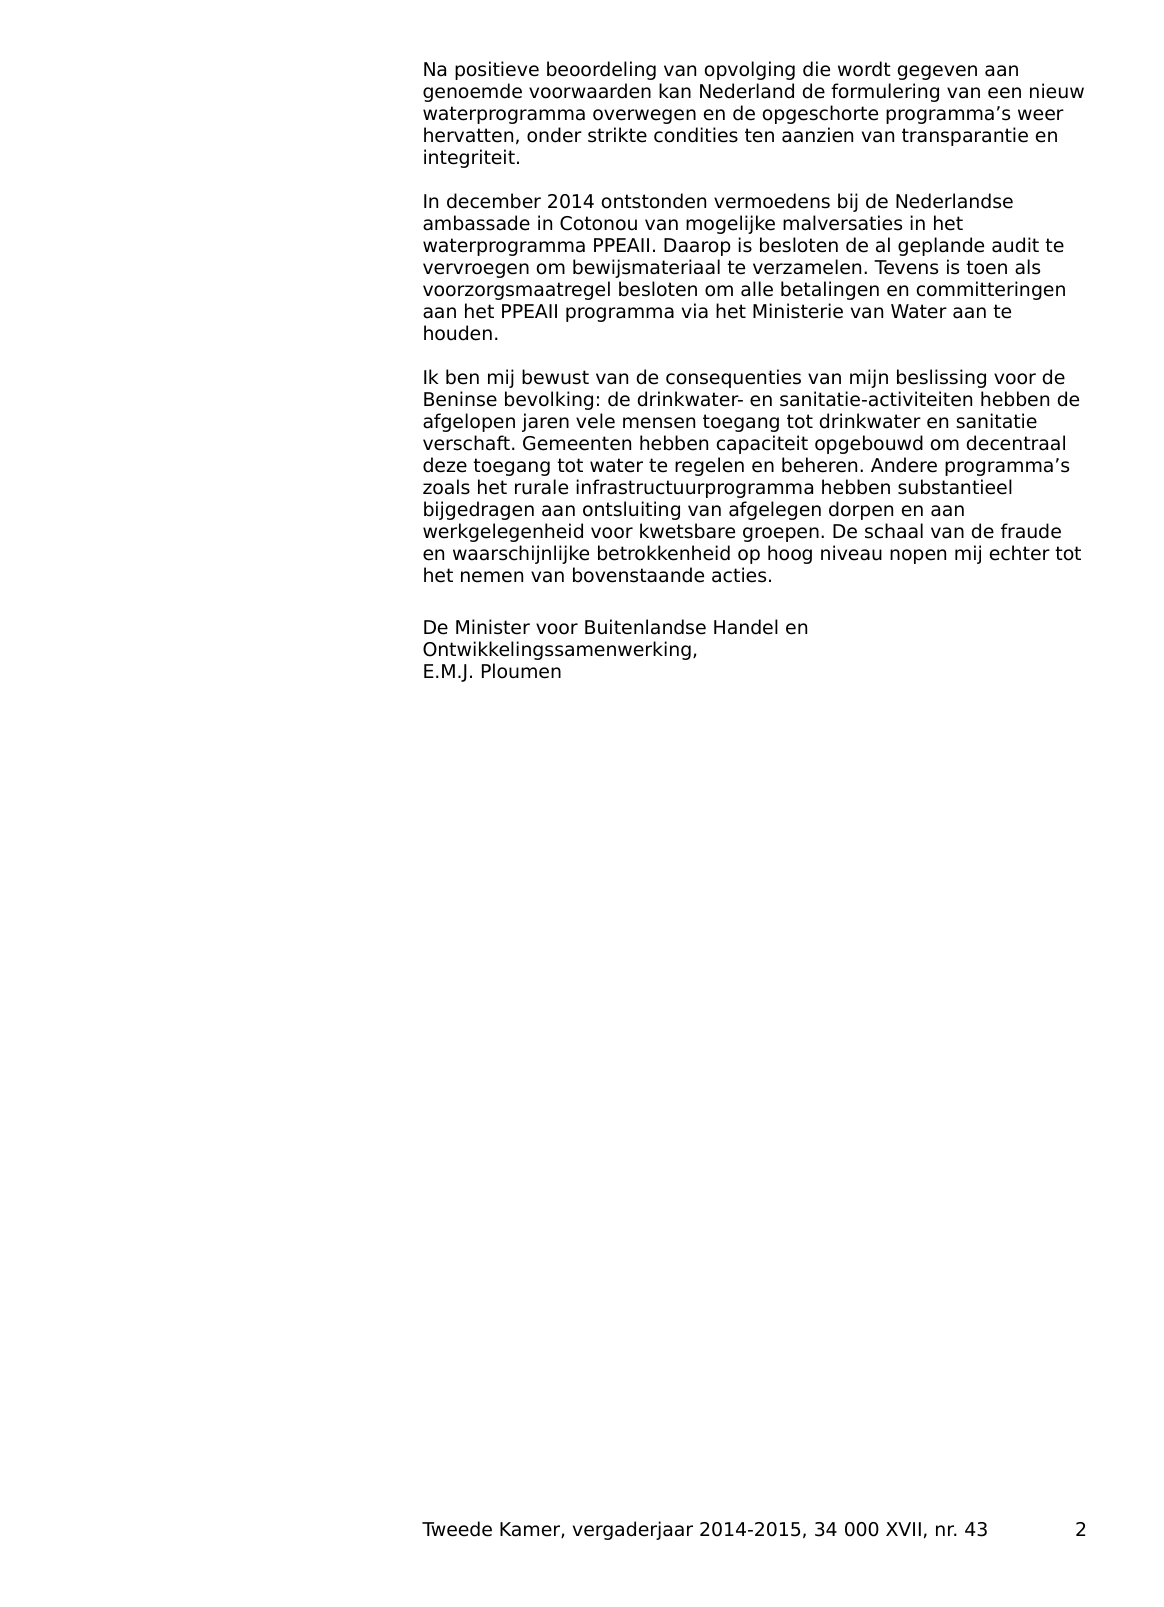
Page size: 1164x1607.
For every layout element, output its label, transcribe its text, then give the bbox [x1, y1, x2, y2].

text Ik ben mij bewust van de consequenties van mijn beslissing voor de Beninse bevolking: de drinkwater- en sanitatie-activiteiten hebben de afgelopen jaren vele mensen toegang tot drinkwater en sanitatie verschaft. Gemeenten hebben capaciteit opgebouwd om decentraal deze toegang tot water te regelen en beheren. Andere programma’s zoals het rurale infrastructuurprogramma hebben substantieel bijgedragen aan ontsluiting van afgelegen dorpen en aan werkgelegenheid voor kwetsbare groepen. De schaal van de fraude en waarschijnlijke betrokkenheid op hoog niveau nopen mij echter tot het nemen van bovenstaande acties. [422, 367, 1087, 587]
text De Minister voor Buitenlandse Handel en Ontwikkelingssamenwerking, E.M.J. Ploumen [422, 617, 1087, 683]
text Na positieve beoordeling van opvolging die wordt gegeven aan genoemde voorwaarden kan Nederland de formulering van een nieuw waterprogramma overwegen en de opgeschorte programma’s weer hervatten, onder strikte condities ten aanzien van transparantie en integriteit. [422, 59, 1087, 169]
text In december 2014 ontstonden vermoedens bij de Nederlandse ambassade in Cotonou van mogelijke malversaties in het waterprogramma PPEAII. Daarop is besloten de al geplande audit te vervroegen om bewijsmateriaal te verzamelen. Tevens is toen als voorzorgsmaatregel besloten om alle betalingen en committeringen aan het PPEAII programma via het Ministerie van Water aan te houden. [422, 191, 1087, 345]
